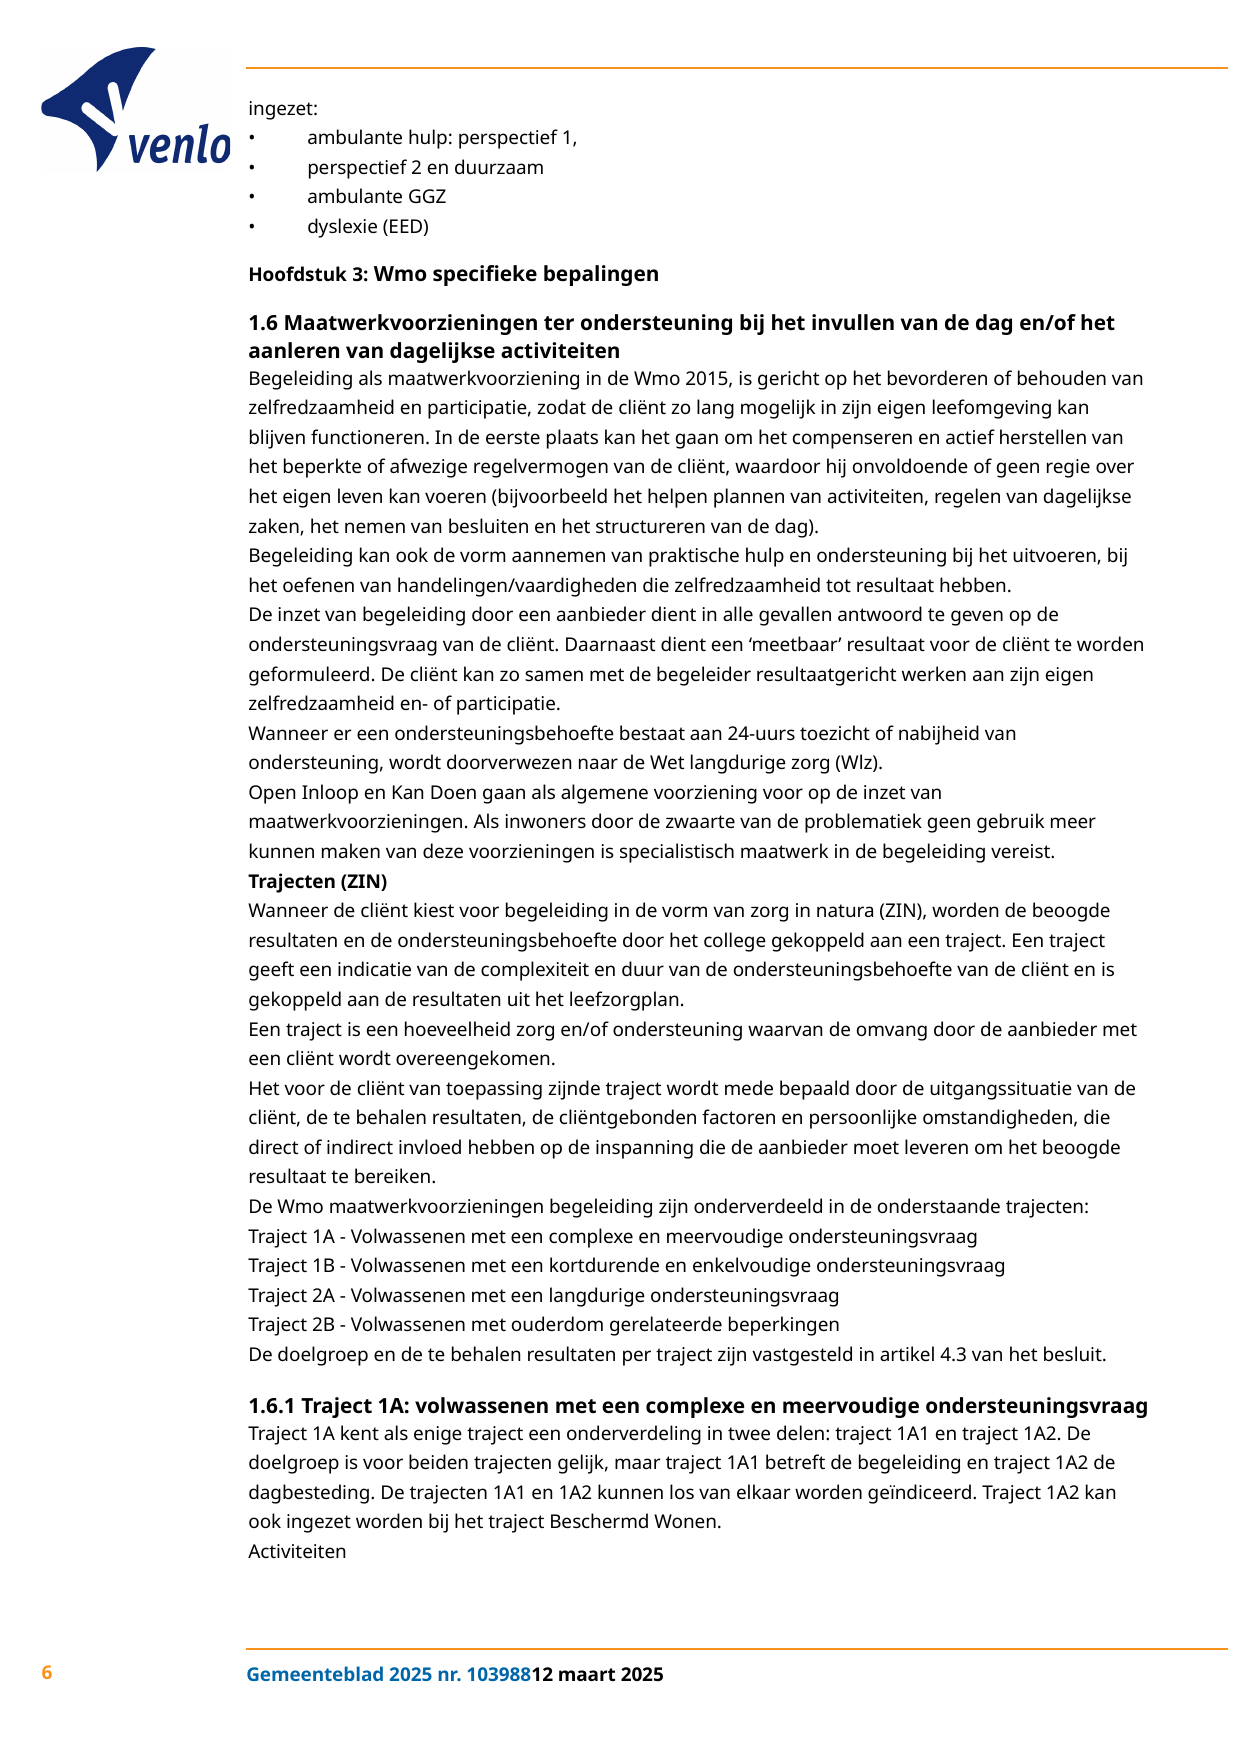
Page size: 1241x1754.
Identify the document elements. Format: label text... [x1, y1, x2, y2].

text Hoofdstuk 3: Wmo specifieke bepalingen [248, 259, 1152, 287]
text 1.6 Maatwerkvoorzieningen ter ondersteuning bij het invullen van de dag en/of het aanleren van dagelijkse activiteiten [248, 308, 1152, 365]
list ambulante GGZ [248, 183, 1152, 209]
text Een traject is een hoeveelheid zorg en/of ondersteuning waarvan de omvang door de aanbieder met een cliënt wordt overeengekomen. [248, 1016, 1152, 1071]
text Traject 2B - Volwassenen met ouderdom gerelateerde beperkingen [248, 1312, 1152, 1337]
text ingezet: [248, 95, 1152, 121]
text Begeleiding kan ook de vorm aannemen van praktische hulp en ondersteuning bij het uitvoeren, bij het oefenen van handelingen/vaardigheden die zelfredzaamheid tot resultaat hebben. [248, 542, 1152, 598]
text Traject 2A - Volwassenen met een langdurige ondersteuningsvraag [248, 1282, 1152, 1308]
text Het voor de cliënt van toepassing zijnde traject wordt mede bepaald door de uitgangssituatie van de cliënt, de te behalen resultaten, de cliëntgebonden factoren en persoonlijke omstandigheden, die direct of indirect invloed hebben op de inspanning die de aanbieder moet leveren om het beoogde resultaat te bereiken. [248, 1075, 1152, 1189]
text De Wmo maatwerkvoorzieningen begeleiding zijn onderverdeeld in de onderstaande trajecten: [248, 1193, 1152, 1219]
list perspectief 2 en duurzaam [248, 154, 1152, 180]
text Wanneer er een ondersteuningsbehoefte bestaat aan 24-uurs toezicht of nabijheid van ondersteuning, wordt doorverwezen naar de Wet langdurige zorg (Wlz). [248, 720, 1152, 775]
text De doelgroep en de te behalen resultaten per traject zijn vastgesteld in artikel 4.3 van het besluit. [248, 1341, 1152, 1367]
text Traject 1A kent als enige traject een onderverdeling in twee delen: traject 1A1 en traject 1A2. De doelgroep is voor beiden trajecten gelijk, maar traject 1A1 betreft de begeleiding en traject 1A2 de dagbesteding. De trajecten 1A1 en 1A2 kunnen los van elkaar worden geïndiceerd. Traject 1A2 kan ook ingezet worden bij het traject Beschermd Wonen. [248, 1420, 1152, 1534]
list dyslexie (EED) [248, 213, 1152, 239]
text Activiteiten [248, 1538, 1152, 1564]
text Trajecten (ZIN) [248, 868, 1152, 893]
text Open Inloop en Kan Doen gaan als algemene voorziening voor op de inzet van maatwerkvoorzieningen. Als inwoners door de zwaarte van de problematiek geen gebruik meer kunnen maken van deze voorzieningen is specialistisch maatwerk in de begeleiding vereist. [248, 779, 1152, 864]
text 1.6.1 Traject 1A: volwassenen met een complexe en meervoudige ondersteuningsvraag [248, 1392, 1152, 1420]
text Begeleiding als maatwerkvoorziening in de Wmo 2015, is gericht op het bevorderen of behouden van zelfredzaamheid en participatie, zodat de cliënt zo lang mogelijk in zijn eigen leefomgeving kan blijven functioneren. In de eerste plaats kan het gaan om het compenseren en actief herstellen van het beperkte of afwezige regelvermogen van de cliënt, waardoor hij onvoldoende of geen regie over het eigen leven kan voeren (bijvoorbeeld het helpen plannen van activiteiten, regelen van dagelijkse zaken, het nemen van besluiten en het structureren van de dag). [248, 365, 1152, 538]
text Traject 1A - Volwassenen met een complexe en meervoudige ondersteuningsvraag [248, 1223, 1152, 1248]
text Traject 1B - Volwassenen met een kortdurende en enkelvoudige ondersteuningsvraag [248, 1252, 1152, 1278]
text De inzet van begeleiding door een aanbieder dient in alle gevallen antwoord te geven op de ondersteuningsvraag van de cliënt. Daarnaast dient een ‘meetbaar’ resultaat voor de cliënt te worden geformuleerd. De cliënt kan zo samen met de begeleider resultaatgericht werken aan zijn eigen zelfredzaamheid en- of participatie. [248, 602, 1152, 716]
list ambulante hulp: perspectief 1, [248, 124, 1152, 150]
picture [41, 47, 231, 172]
text Wanneer de cliënt kiest voor begeleiding in de vorm van zorg in natura (ZIN), worden de beoogde resultaten en de ondersteuningsbehoefte door het college gekoppeld aan een traject. Een traject geeft een indicatie van de complexiteit en duur van de ondersteuningsbehoefte van de cliënt en is gekoppeld aan de resultaten uit het leefzorgplan. [248, 897, 1152, 1012]
